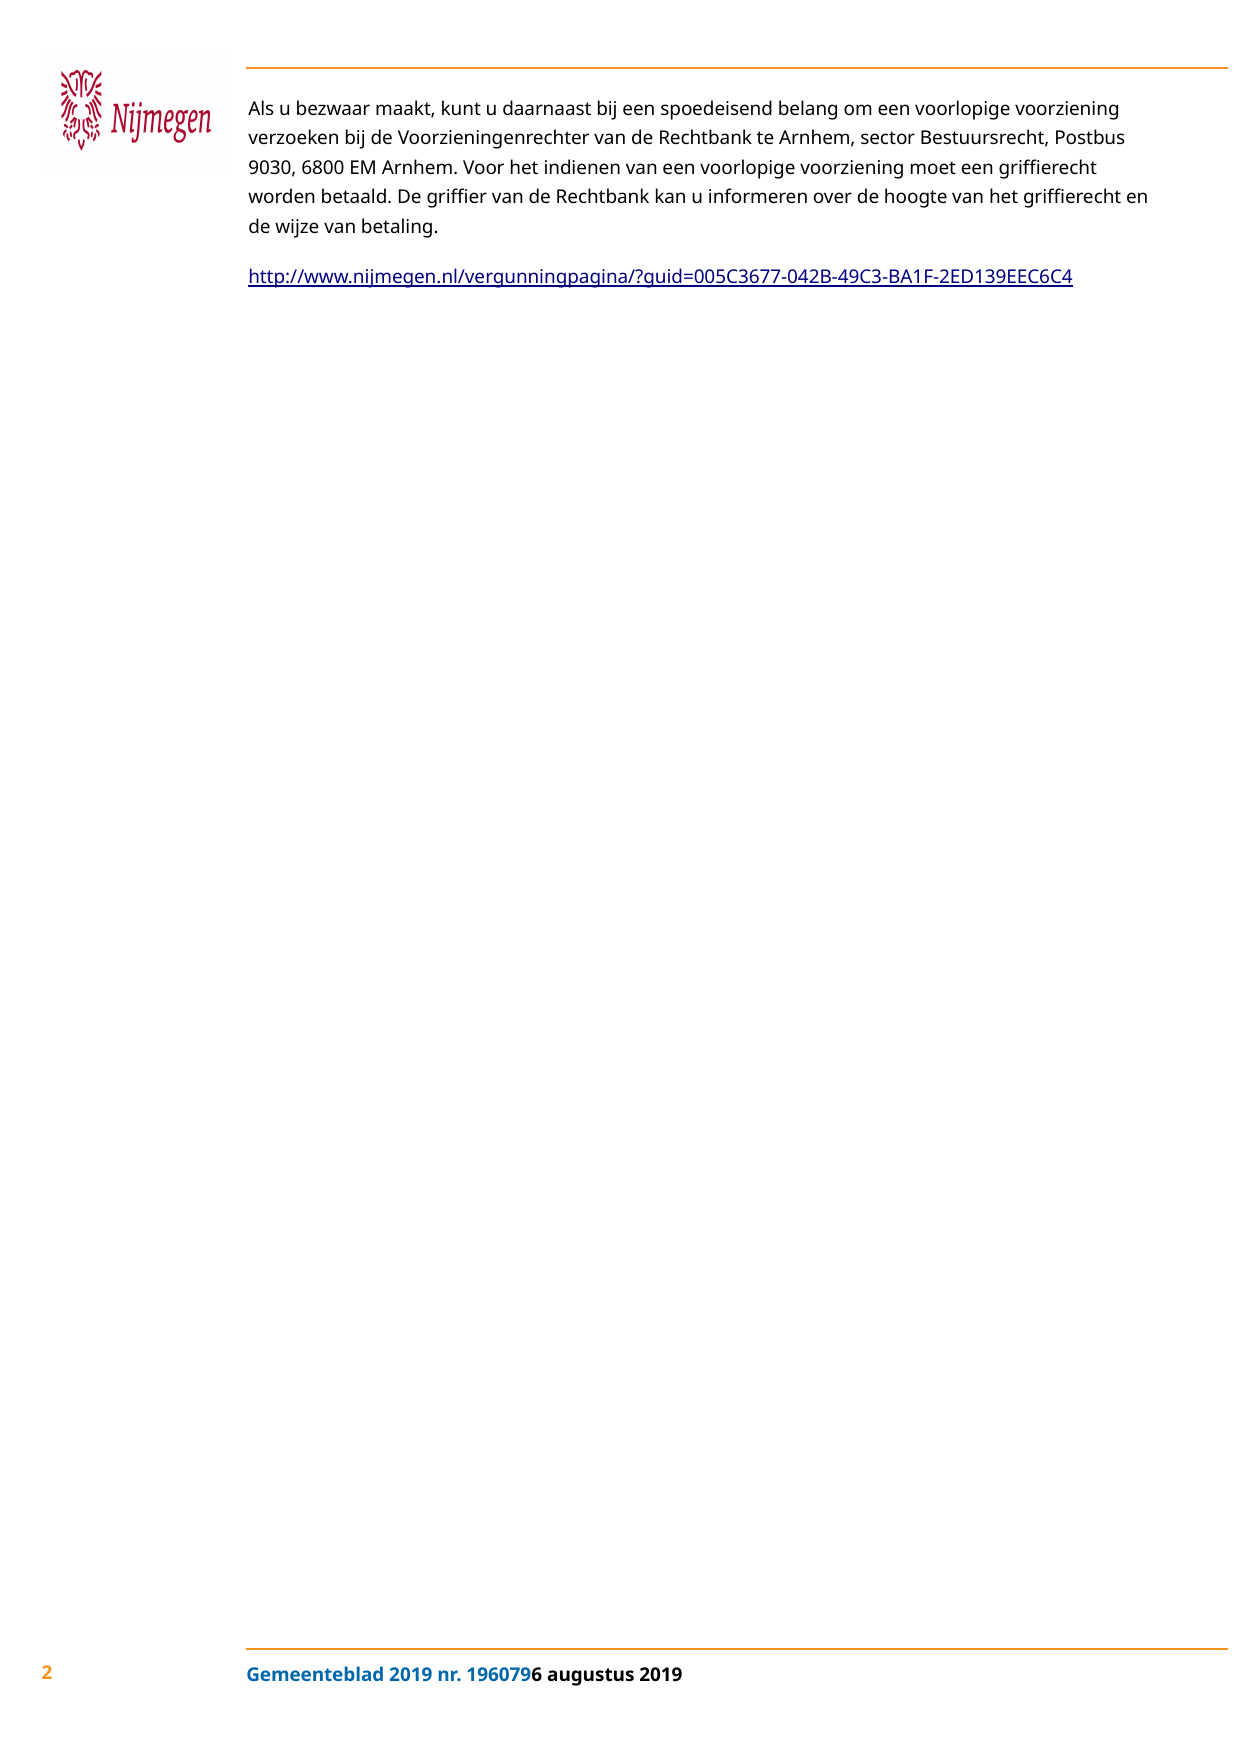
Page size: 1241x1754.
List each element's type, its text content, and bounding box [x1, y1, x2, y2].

picture [41, 47, 231, 172]
text Als u bezwaar maakt, kunt u daarnaast bij een spoedeisend belang om een voorlopige voorziening verzoeken bij de Voorzieningenrechter van de Rechtbank te Arnhem, sector Bestuursrecht, Postbus 9030, 6800 EM Arnhem. Voor het indienen van een voorlopige voorziening moet een griffierecht worden betaald. De griffier van de Rechtbank kan u informeren over de hoogte van het griffierecht en de wijze van betaling. [248, 95, 1152, 239]
text http://www.nijmegen.nl/vergunningpagina/?guid=005C3677-042B-49C3-BA1F-2ED139EEC6C4 [248, 263, 1152, 289]
